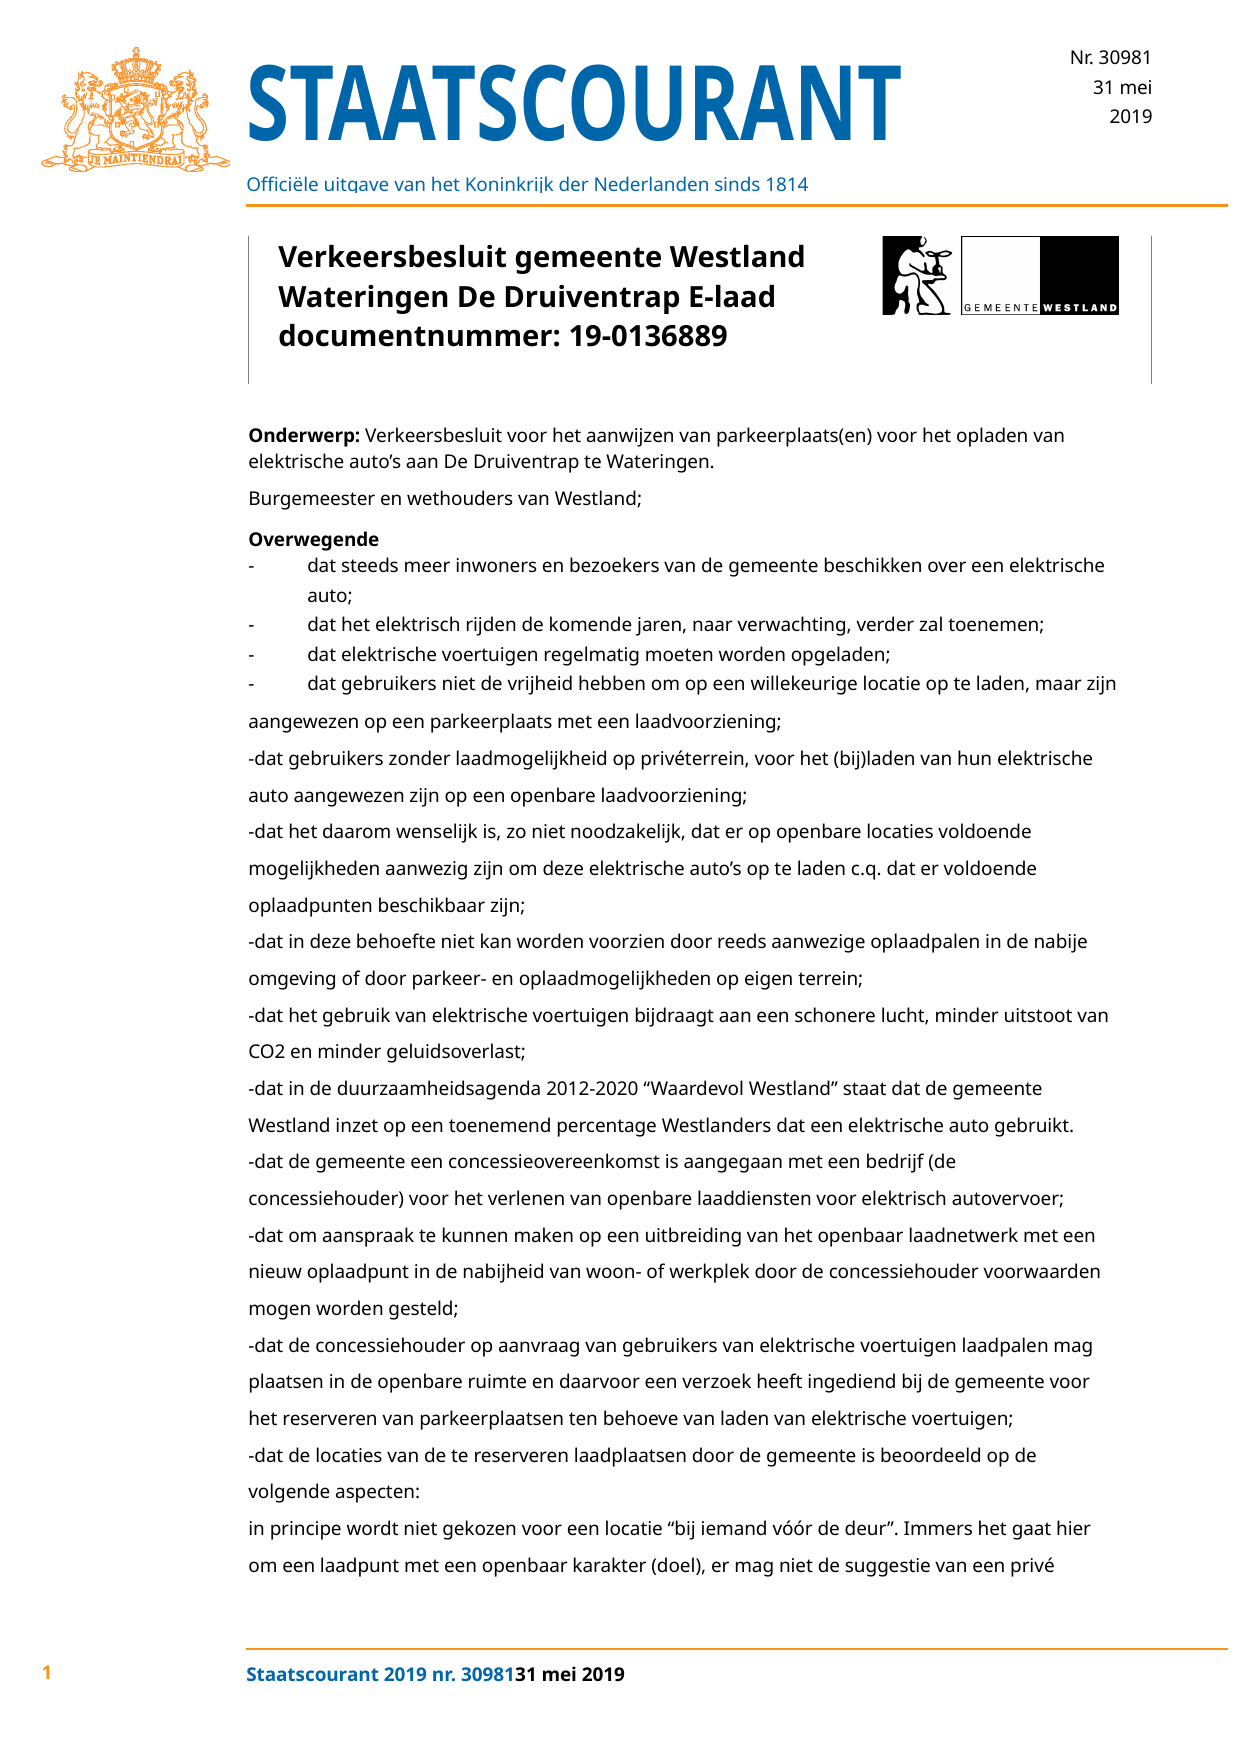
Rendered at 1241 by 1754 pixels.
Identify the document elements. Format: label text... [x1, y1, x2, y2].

table_header Verkeersbesluit gemeente Westland Wateringen De Druiventrap E-laad documentnummer: 19-0136889 [249, 236, 850, 384]
picture [41, 47, 231, 172]
text -dat de locaties van de te reserveren laadplaatsen door de gemeente is beoordeeld op de [248, 1442, 1152, 1468]
text plaatsen in de openbare ruimte en daarvoor een verzoek heeft ingediend bij de gemeente voor [248, 1368, 1152, 1394]
list dat het elektrisch rijden de komende jaren, naar verwachting, verder zal toenemen; [248, 611, 1152, 637]
text Westland inzet op een toenemend percentage Westlanders dat een elektrische auto gebruikt. [248, 1112, 1152, 1138]
list dat steeds meer inwoners en bezoekers van de gemeente beschikken over een elektrische auto; [248, 552, 1152, 608]
text Overwegende [248, 527, 1152, 552]
text -dat in deze behoefte niet kan worden voorzien door reeds aanwezige oplaadpalen in de nabije [248, 928, 1152, 954]
text -dat om aanspraak te kunnen maken op een uitbreiding van het openbaar laadnetwerk met een [248, 1222, 1152, 1248]
text -dat het gebruik van elektrische voertuigen bijdraagt aan een schonere lucht, minder uitstoot van [248, 1002, 1152, 1028]
text -dat de concessiehouder op aanvraag van gebruikers van elektrische voertuigen laadpalen mag [248, 1332, 1152, 1358]
text mogelijkheden aanwezig zijn om deze elektrische auto’s op te laden c.q. dat er voldoende [248, 855, 1152, 881]
picture [882, 236, 1119, 315]
text oplaadpunten beschikbaar zijn; [248, 892, 1152, 918]
text Burgemeester en wethouders van Westland; [248, 485, 1152, 510]
text -dat de gemeente een concessieovereenkomst is aangegaan met een bedrijf (de [248, 1148, 1152, 1174]
text mogen worden gesteld; [248, 1295, 1152, 1321]
text Onderwerp: Verkeersbesluit voor het aanwijzen van parkeerplaats(en) voor het opladen van elektrische auto’s aan De Druiventrap te Wateringen. [248, 422, 1152, 474]
text -dat in de duurzaamheidsagenda 2012-2020 “Waardevol Westland” staat dat de gemeente [248, 1075, 1152, 1101]
text volgende aspecten: [248, 1478, 1152, 1504]
text concessiehouder) voor het verlenen van openbare laaddiensten voor elektrisch autovervoer; [248, 1185, 1152, 1211]
text -dat het daarom wenselijk is, zo niet noodzakelijk, dat er op openbare locaties voldoende [248, 818, 1152, 844]
table_header [850, 236, 1151, 384]
text aangewezen op een parkeerplaats met een laadvoorziening; [248, 708, 1152, 734]
list dat gebruikers niet de vrijheid hebben om op een willekeurige locatie op te laden, maar zijn [248, 671, 1152, 696]
text nieuw oplaadpunt in de nabijheid van woon- of werkplek door de concessiehouder voorwaarden [248, 1258, 1152, 1284]
text om een laadpunt met een openbaar karakter (doel), er mag niet de suggestie van een privé [248, 1552, 1152, 1578]
text -dat gebruikers zonder laadmogelijkheid op privéterrein, voor het (bij)laden van hun elektrische [248, 745, 1152, 771]
list dat elektrische voertuigen regelmatig moeten worden opgeladen; [248, 641, 1152, 667]
text omgeving of door parkeer- en oplaadmogelijkheden op eigen terrein; [248, 965, 1152, 991]
text het reserveren van parkeerplaatsen ten behoeve van laden van elektrische voertuigen; [248, 1405, 1152, 1431]
text auto aangewezen zijn op een openbare laadvoorziening; [248, 782, 1152, 808]
text in principe wordt niet gekozen voor een locatie “bij iemand vóór de deur”. Immers het gaat hier [248, 1515, 1152, 1541]
text CO2 en minder geluidsoverlast; [248, 1038, 1152, 1064]
